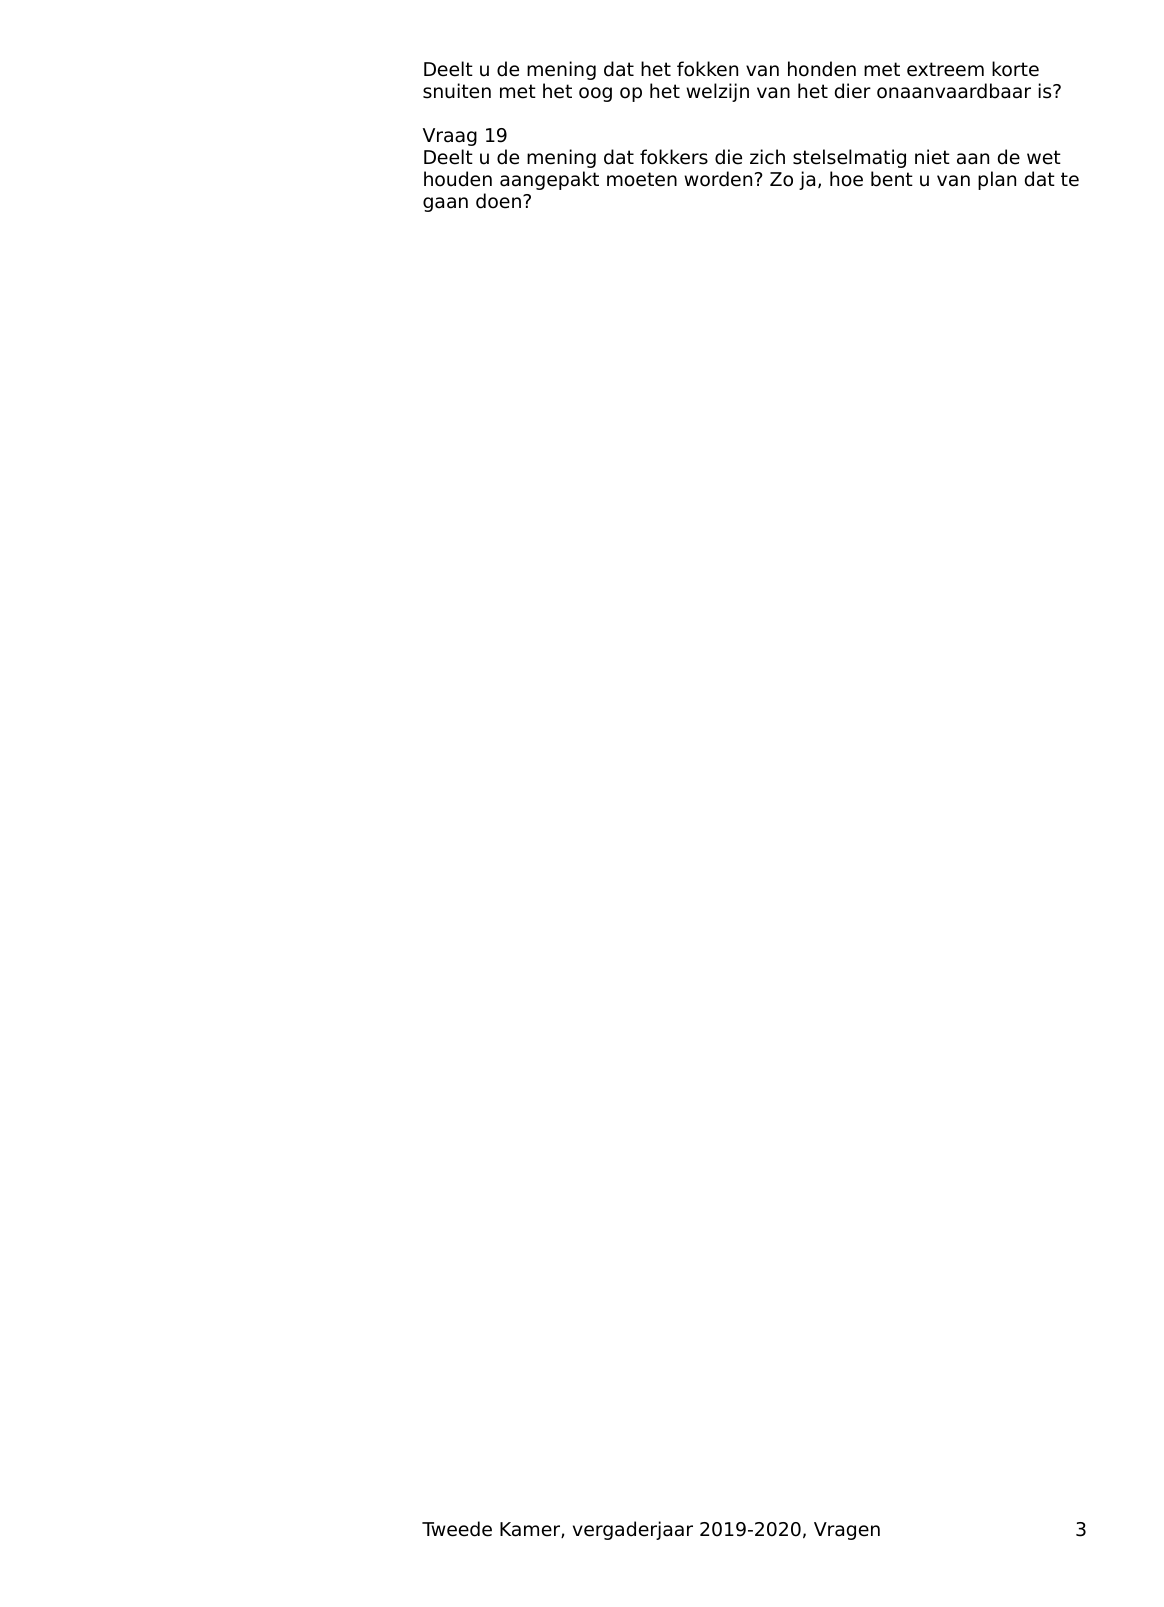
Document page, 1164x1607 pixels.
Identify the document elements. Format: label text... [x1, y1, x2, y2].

text Vraag 19 [422, 125, 1087, 147]
text Deelt u de mening dat het fokken van honden met extreem korte snuiten met het oog op het welzijn van het dier onaanvaardbaar is? [422, 59, 1087, 103]
text Deelt u de mening dat fokkers die zich stelselmatig niet aan de wet houden aangepakt moeten worden? Zo ja, hoe bent u van plan dat te gaan doen? [422, 147, 1087, 213]
